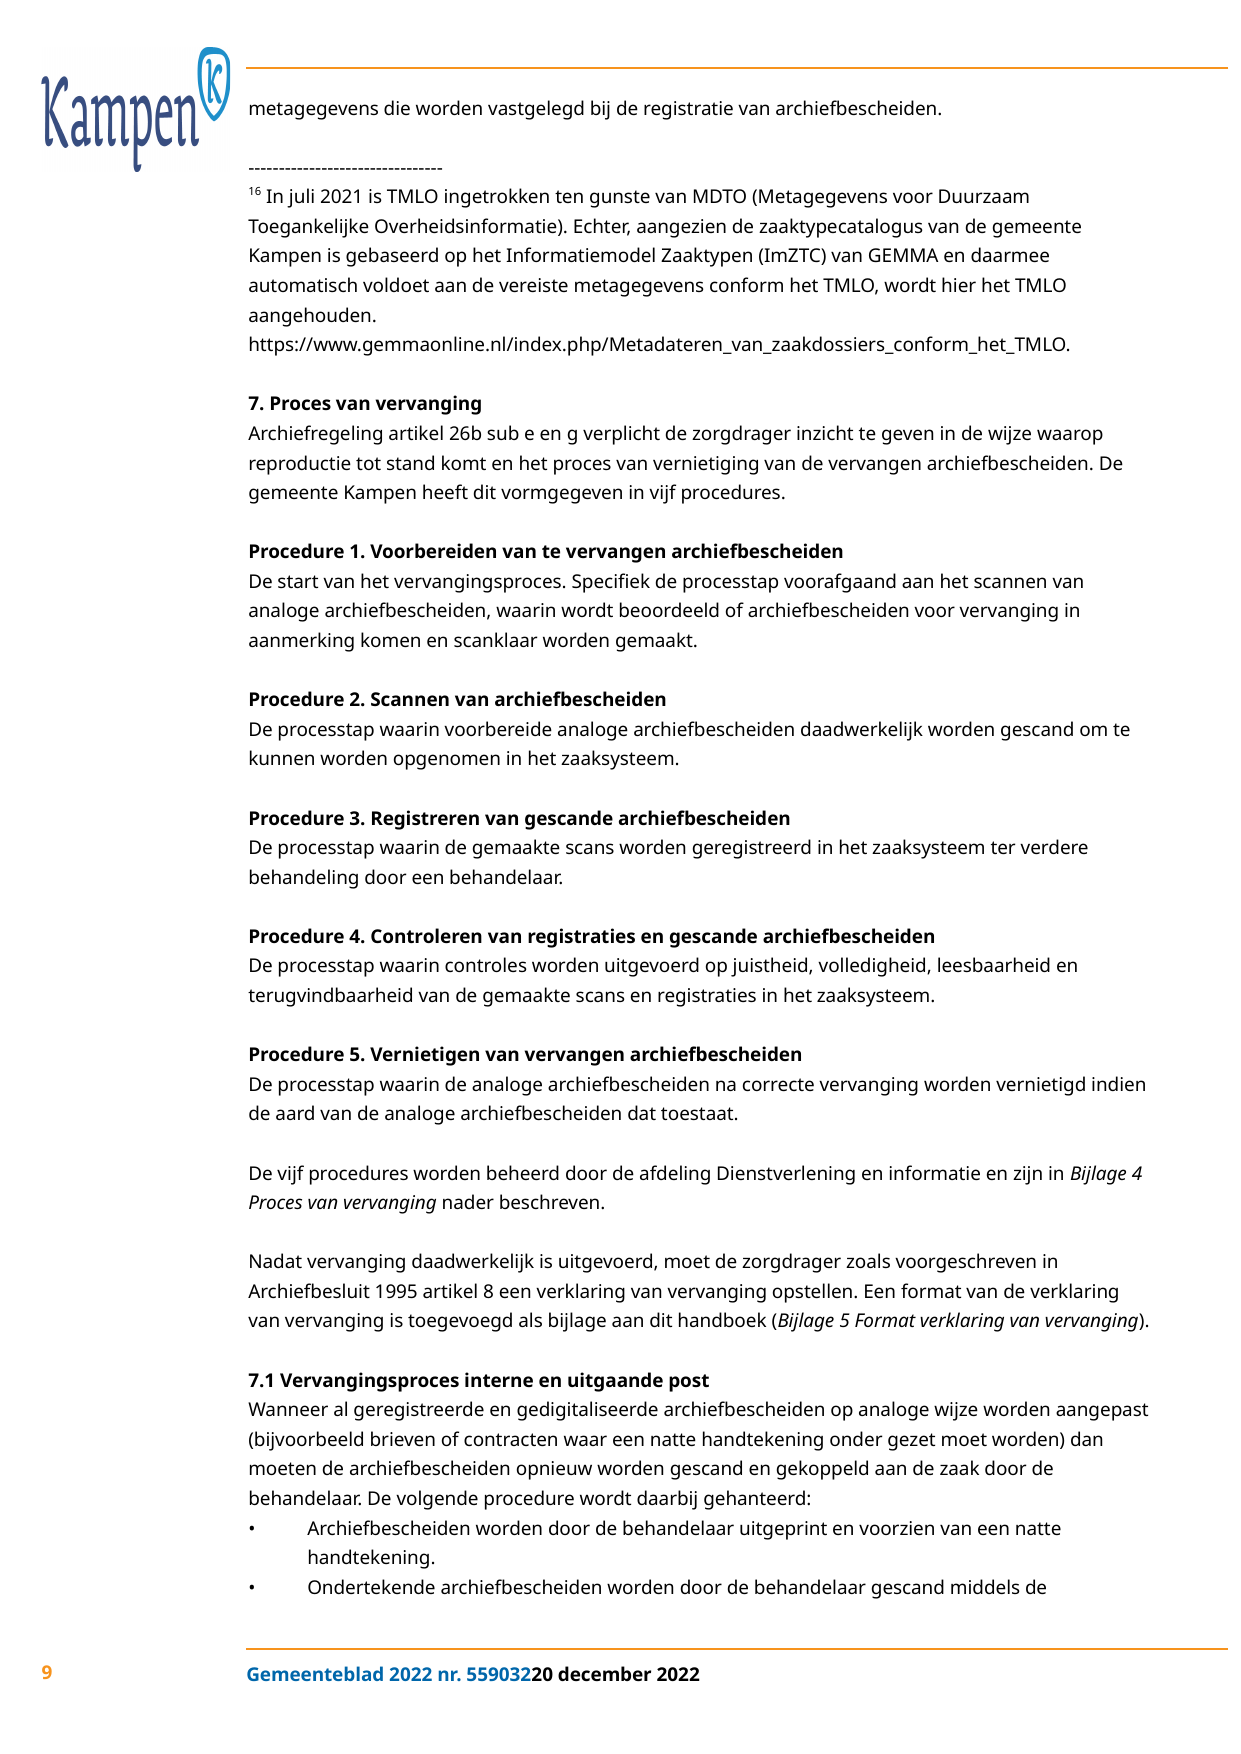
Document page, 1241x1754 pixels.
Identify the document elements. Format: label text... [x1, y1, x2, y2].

text Procedure 3. Registreren van gescande archiefbescheiden [248, 805, 1152, 831]
text metagegevens die worden vastgelegd bij de registratie van archiefbescheiden. [248, 95, 1152, 121]
text Procedure 2. Scannen van archiefbescheiden [248, 686, 1152, 712]
text Procedure 1. Voorbereiden van te vervangen archiefbescheiden [248, 538, 1152, 564]
text 7. Proces van vervanging [248, 391, 1152, 416]
text Procedure 5. Vernietigen van vervangen archiefbescheiden [248, 1041, 1152, 1067]
text Procedure 4. Controleren van registraties en gescande archiefbescheiden [248, 923, 1152, 949]
text De processtap waarin de gemaakte scans worden geregistreerd in het zaaksysteem ter verdere behandeling door een behandelaar. [248, 834, 1152, 890]
text 16 In juli 2021 is TMLO ingetrokken ten gunste van MDTO (Metagegevens voor Duurzaam Toegankelijke Overheidsinformatie). Echter, aangezien de zaaktypecatalogus van de gemeente Kampen is gebaseerd op het Informatiemodel Zaaktypen (ImZTC) van GEMMA en daarmee automatisch voldoet aan de vereiste metagegevens conform het TMLO, wordt hier het TMLO aangehouden. https://www.gemmaonline.nl/index.php/Metadateren_van_zaakdossiers_conform_het_TMLO. [248, 183, 1152, 357]
picture [41, 47, 231, 172]
text Nadat vervanging daadwerkelijk is uitgevoerd, moet de zorgdrager zoals voorgeschreven in Archiefbesluit 1995 artikel 8 een verklaring van vervanging opstellen. Een format van de verklaring van vervanging is toegevoegd als bijlage aan dit handboek (Bijlage 5 Format verklaring van vervanging). [248, 1248, 1152, 1333]
list Archiefbescheiden worden door de behandelaar uitgeprint en voorzien van een natte handtekening. [248, 1515, 1152, 1570]
text Archiefregeling artikel 26b sub e en g verplicht de zorgdrager inzicht te geven in de wijze waarop reproductie tot stand komt en het proces van vernietiging van de vervangen archiefbescheiden. De gemeente Kampen heeft dit vormgegeven in vijf procedures. [248, 420, 1152, 505]
text -------------------------------- [248, 154, 1152, 180]
text De processtap waarin de analoge archiefbescheiden na correcte vervanging worden vernietigd indien de aard van de analoge archiefbescheiden dat toestaat. [248, 1071, 1152, 1126]
text De processtap waarin controles worden uitgevoerd op juistheid, volledigheid, leesbaarheid en terugvindbaarheid van de gemaakte scans en registraties in het zaaksysteem. [248, 953, 1152, 1008]
list Ondertekende archiefbescheiden worden door de behandelaar gescand middels de [248, 1574, 1152, 1600]
text Wanneer al geregistreerde en gedigitaliseerde archiefbescheiden op analoge wijze worden aangepast (bijvoorbeeld brieven of contracten waar een natte handtekening onder gezet moet worden) dan moeten de archiefbescheiden opnieuw worden gescand en gekoppeld aan de zaak door de behandelaar. De volgende procedure wordt daarbij gehanteerd: [248, 1396, 1152, 1511]
text De start van het vervangingsproces. Specifiek de processtap voorafgaand aan het scannen van analoge archiefbescheiden, waarin wordt beoordeeld of archiefbescheiden voor vervanging in aanmerking komen en scanklaar worden gemaakt. [248, 568, 1152, 653]
text 7.1 Vervangingsproces interne en uitgaande post [248, 1367, 1152, 1393]
text De processtap waarin voorbereide analoge archiefbescheiden daadwerkelijk worden gescand om te kunnen worden opgenomen in het zaaksysteem. [248, 716, 1152, 771]
text De vijf procedures worden beheerd door de afdeling Dienstverlening en informatie en zijn in Bijlage 4 Proces van vervanging nader beschreven. [248, 1160, 1152, 1215]
